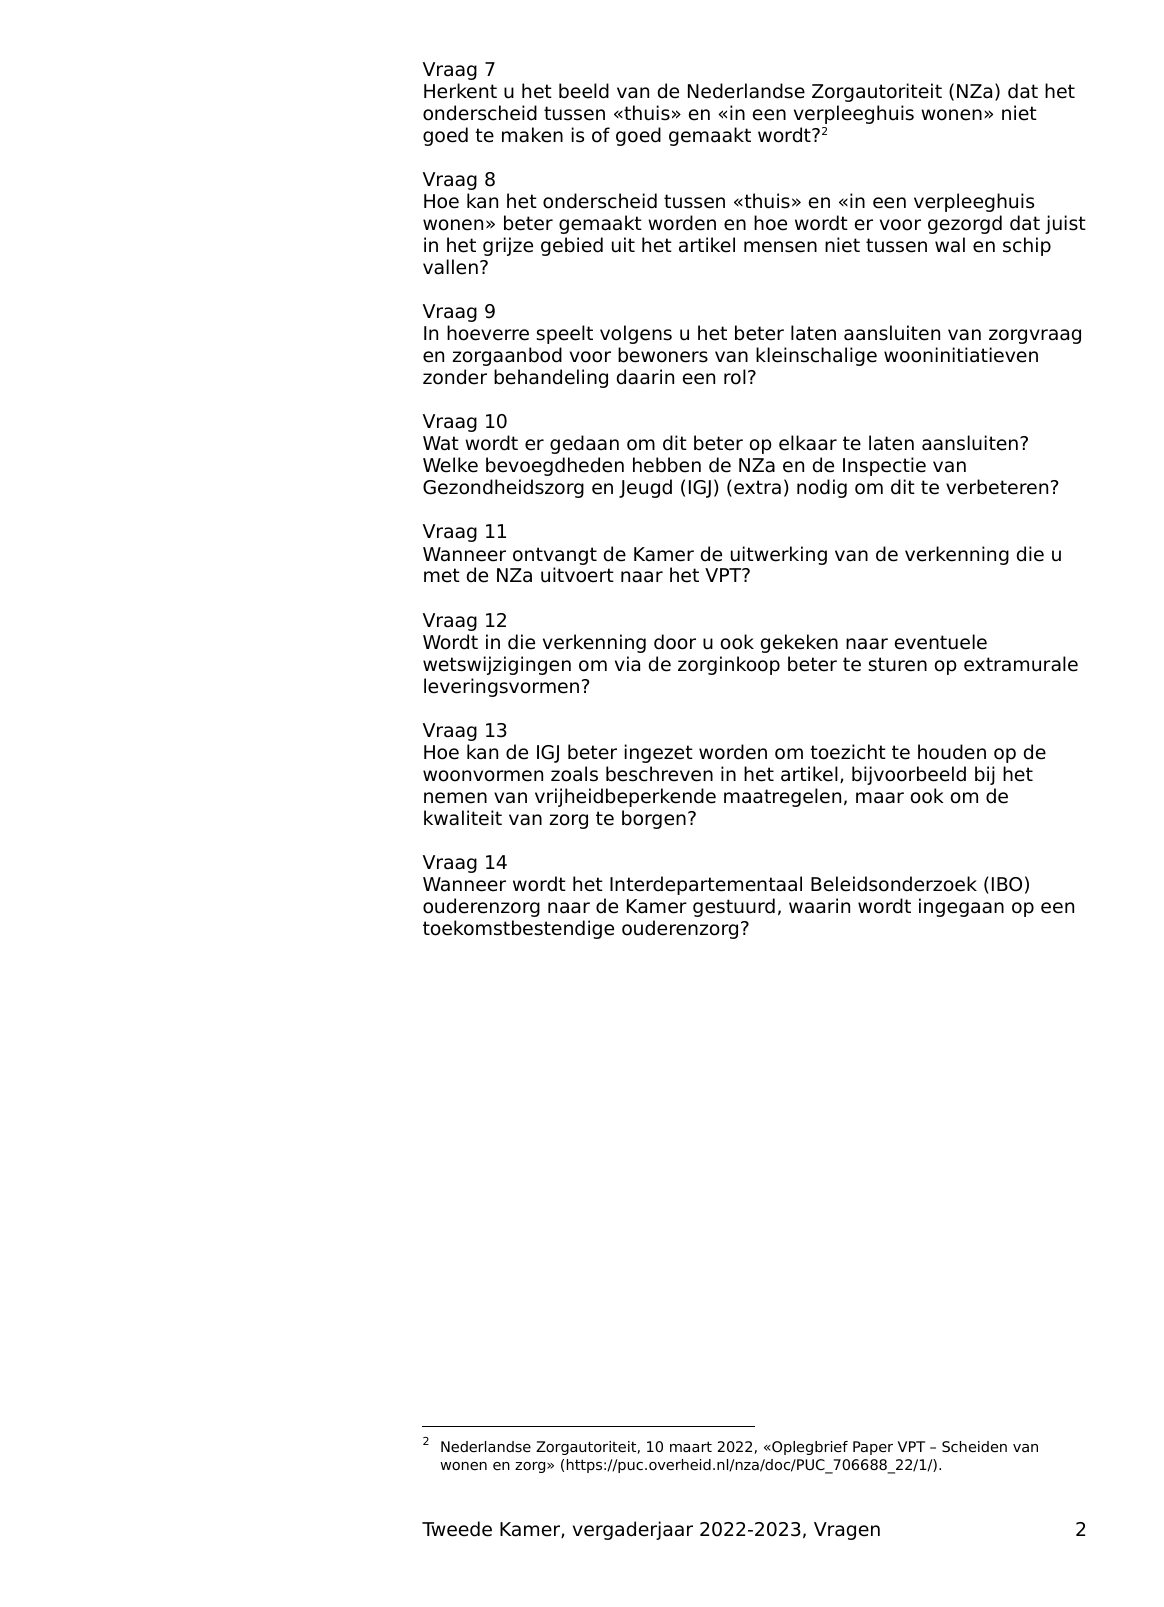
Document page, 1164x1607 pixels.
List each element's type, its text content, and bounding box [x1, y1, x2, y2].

text Vraag 8 [422, 169, 1087, 191]
text Hoe kan het onderscheid tussen «thuis» en «in een verpleeghuis wonen» beter gemaakt worden en hoe wordt er voor gezorgd dat juist in het grijze gebied uit het artikel mensen niet tussen wal en schip vallen? [422, 191, 1087, 279]
text Wanneer wordt het Interdepartementaal Beleidsonderzoek (IBO) ouderenzorg naar de Kamer gestuurd, waarin wordt ingegaan op een toekomstbestendige ouderenzorg? [422, 874, 1087, 940]
text Vraag 14 [422, 852, 1087, 874]
text Wanneer ontvangt de Kamer de uitwerking van de verkenning die u met de NZa uitvoert naar het VPT? [422, 543, 1087, 587]
text Vraag 7 [422, 59, 1087, 81]
text Nederlandse Zorgautoriteit, 10 maart 2022, «Oplegbrief Paper VPT – Scheiden van wonen en zorg» (https://puc.overheid.nl/nza/doc/PUC_706688_22/1/). [422, 1435, 1087, 1474]
text Vraag 10 [422, 411, 1087, 433]
text Wat wordt er gedaan om dit beter op elkaar te laten aansluiten? Welke bevoegdheden hebben de NZa en de Inspectie van Gezondheidszorg en Jeugd (IGJ) (extra) nodig om dit te verbeteren? [422, 433, 1087, 499]
text Vraag 11 [422, 521, 1087, 543]
text Vraag 9 [422, 301, 1087, 323]
text Herkent u het beeld van de Nederlandse Zorgautoriteit (NZa) dat het onderscheid tussen «thuis» en «in een verpleeghuis wonen» niet goed te maken is of goed gemaakt wordt? [422, 81, 1087, 147]
text Vraag 12 [422, 609, 1087, 632]
text In hoeverre speelt volgens u het beter laten aansluiten van zorgvraag en zorgaanbod voor bewoners van kleinschalige wooninitiatieven zonder behandeling daarin een rol? [422, 323, 1087, 389]
text Vraag 13 [422, 720, 1087, 742]
text Hoe kan de IGJ beter ingezet worden om toezicht te houden op de woonvormen zoals beschreven in het artikel, bijvoorbeeld bij het nemen van vrijheidbeperkende maatregelen, maar ook om de kwaliteit van zorg te borgen? [422, 742, 1087, 829]
text Wordt in die verkenning door u ook gekeken naar eventuele wetswijzigingen om via de zorginkoop beter te sturen op extramurale leveringsvormen? [422, 632, 1087, 697]
